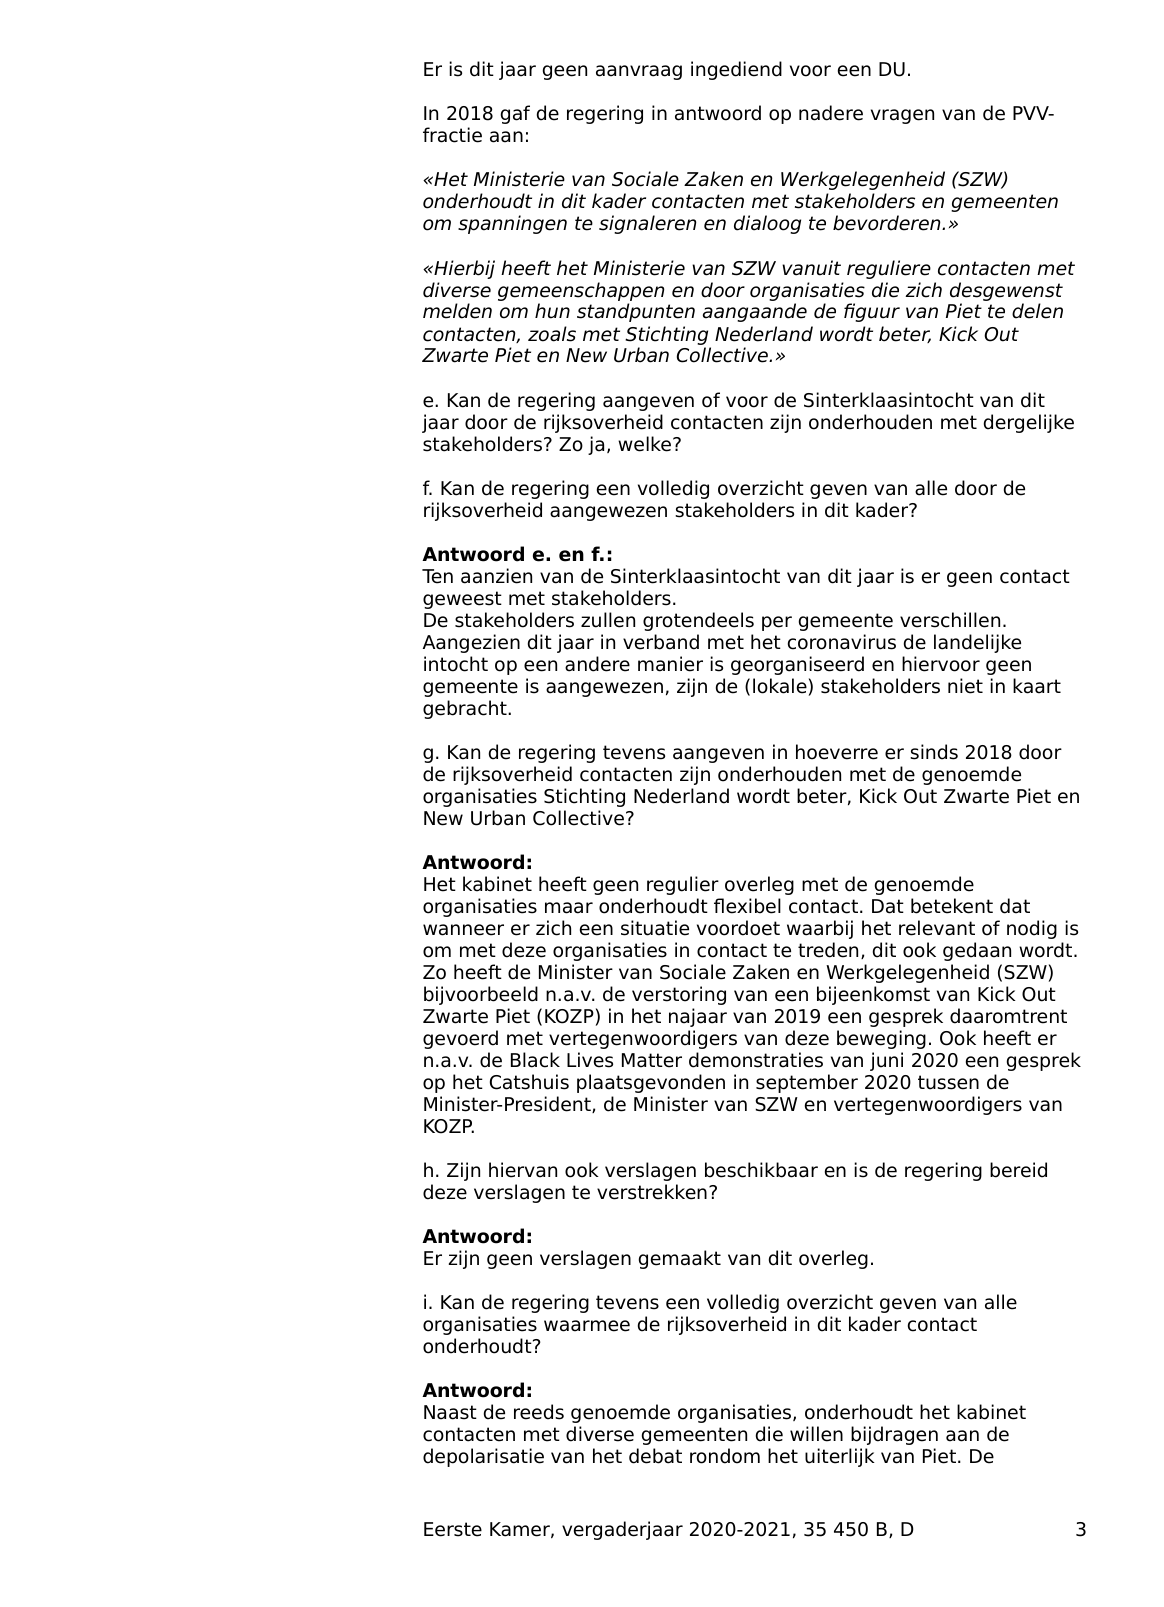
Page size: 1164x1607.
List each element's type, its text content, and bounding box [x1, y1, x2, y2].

text Naast de reeds genoemde organisaties, onderhoudt het kabinet contacten met diverse gemeenten die willen bijdragen aan de depolarisatie van het debat rondom het uiterlijk van Piet. De [422, 1402, 1087, 1468]
text h. Zijn hiervan ook verslagen beschikbaar en is de regering bereid deze verslagen te verstrekken? [422, 1160, 1087, 1204]
text De stakeholders zullen grotendeels per gemeente verschillen. Aangezien dit jaar in verband met het coronavirus de landelijke intocht op een andere manier is georganiseerd en hiervoor geen gemeente is aangewezen, zijn de (lokale) stakeholders niet in kaart gebracht. [422, 610, 1087, 720]
text e. Kan de regering aangeven of voor de Sinterklaasintocht van dit jaar door de rijksoverheid contacten zijn onderhouden met dergelijke stakeholders? Zo ja, welke? [422, 389, 1087, 456]
text Ten aanzien van de Sinterklaasintocht van dit jaar is er geen contact geweest met stakeholders. [422, 566, 1087, 610]
text In 2018 gaf de regering in antwoord op nadere vragen van de PVV-fractie aan: [422, 103, 1087, 147]
text «Het Ministerie van Sociale Zaken en Werkgelegenheid (SZW) onderhoudt in dit kader contacten met stakeholders en gemeenten om spanningen te signaleren en dialoog te bevorderen.» [422, 169, 1087, 235]
text f. Kan de regering een volledig overzicht geven van alle door de rijksoverheid aangewezen stakeholders in dit kader? [422, 478, 1087, 522]
text Antwoord e. en f.: [422, 544, 1087, 566]
text «Hierbij heeft het Ministerie van SZW vanuit reguliere contacten met diverse gemeenschappen en door organisaties die zich desgewenst melden om hun standpunten aangaande de figuur van Piet te delen contacten, zoals met Stichting Nederland wordt beter, Kick Out Zwarte Piet en New Urban Collective.» [422, 257, 1087, 367]
text g. Kan de regering tevens aangeven in hoeverre er sinds 2018 door de rijksoverheid contacten zijn onderhouden met de genoemde organisaties Stichting Nederland wordt beter, Kick Out Zwarte Piet en New Urban Collective? [422, 742, 1087, 830]
text Het kabinet heeft geen regulier overleg met de genoemde organisaties maar onderhoudt flexibel contact. Dat betekent dat wanneer er zich een situatie voordoet waarbij het relevant of nodig is om met deze organisaties in contact te treden, dit ook gedaan wordt. Zo heeft de Minister van Sociale Zaken en Werkgelegenheid (SZW) bijvoorbeeld n.a.v. de verstoring van een bijeenkomst van Kick Out Zwarte Piet (KOZP) in het najaar van 2019 een gesprek daaromtrent gevoerd met vertegenwoordigers van deze beweging. Ook heeft er n.a.v. de Black Lives Matter demonstraties van juni 2020 een gesprek op het Catshuis plaatsgevonden in september 2020 tussen de Minister-President, de Minister van SZW en vertegenwoordigers van KOZP. [422, 874, 1087, 1138]
text Antwoord: [422, 852, 1087, 874]
text Antwoord: [422, 1380, 1087, 1402]
text Antwoord: [422, 1226, 1087, 1248]
text i. Kan de regering tevens een volledig overzicht geven van alle organisaties waarmee de rijksoverheid in dit kader contact onderhoudt? [422, 1292, 1087, 1358]
text Er zijn geen verslagen gemaakt van dit overleg. [422, 1248, 1087, 1270]
text Er is dit jaar geen aanvraag ingediend voor een DU. [422, 59, 1087, 81]
